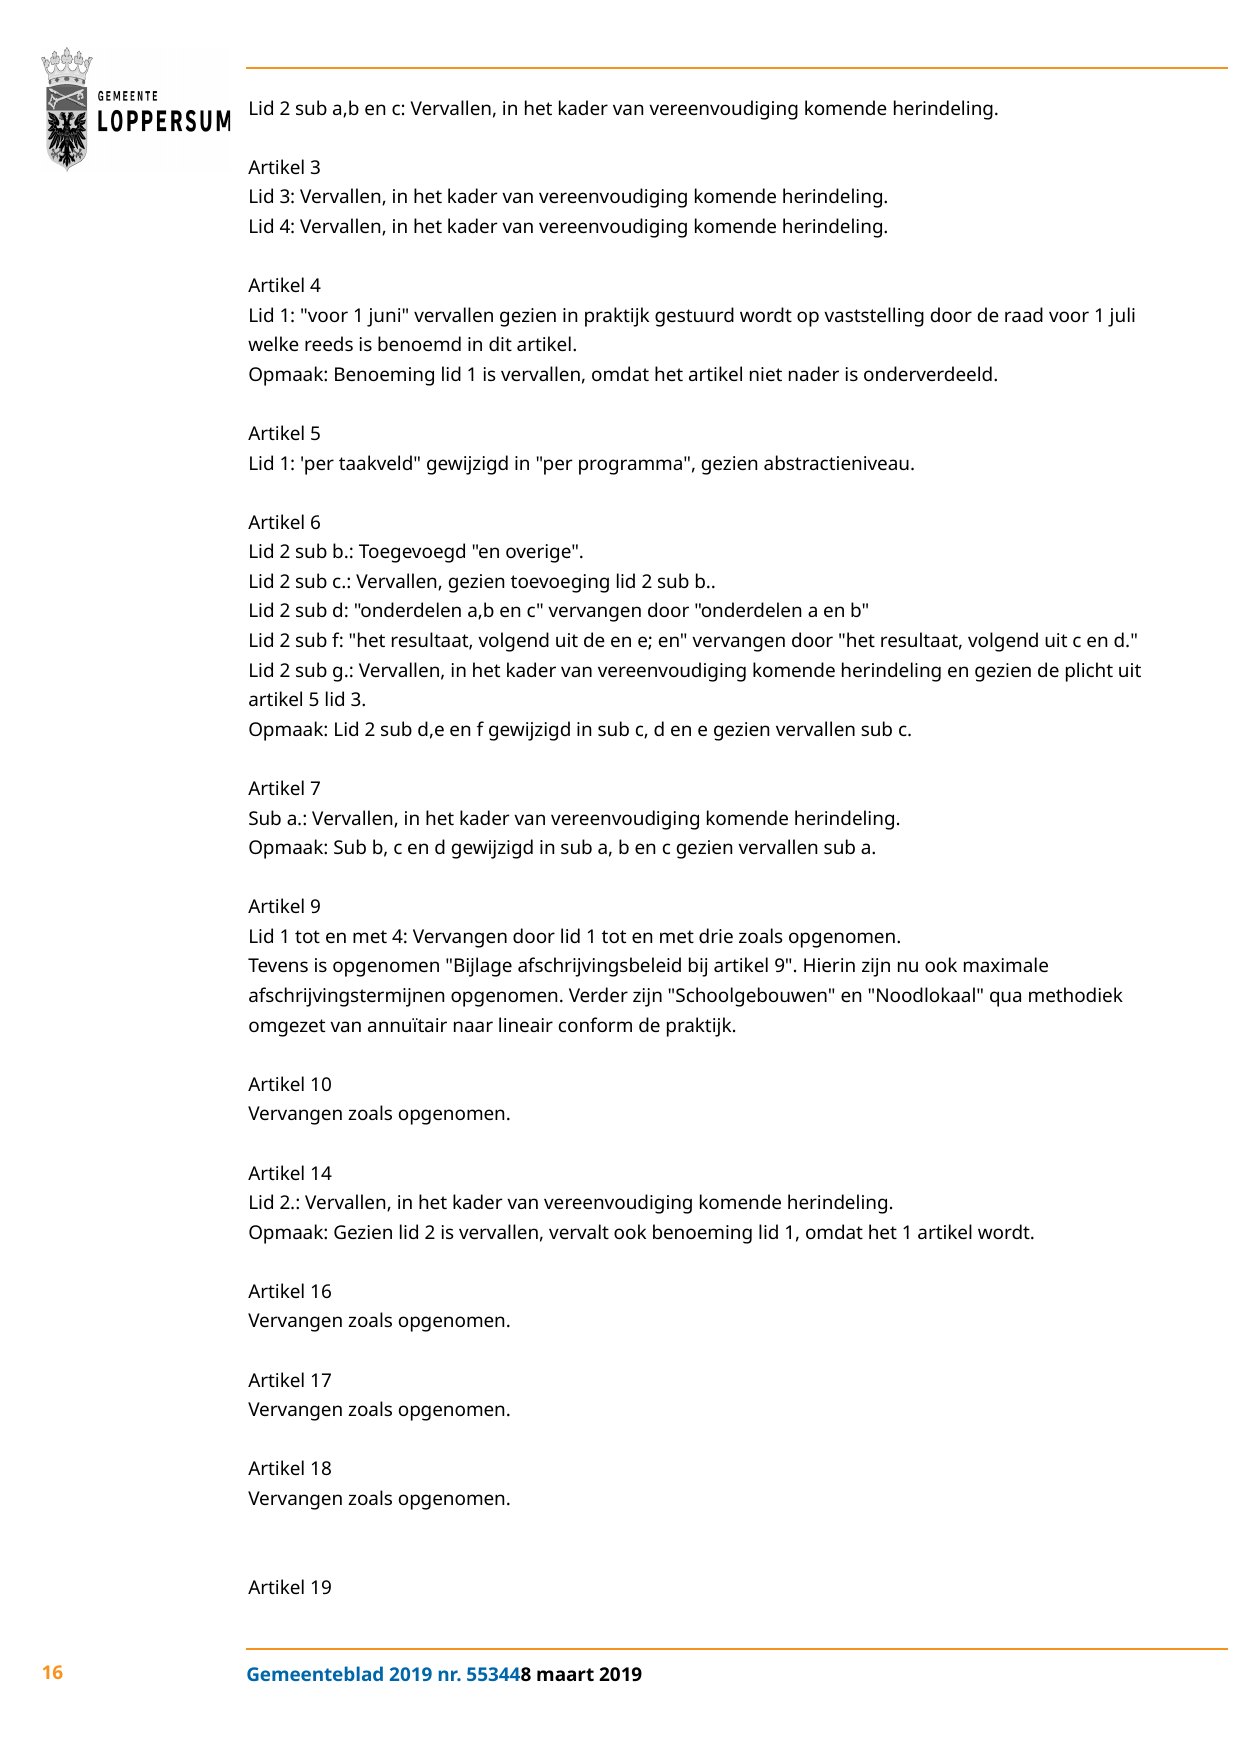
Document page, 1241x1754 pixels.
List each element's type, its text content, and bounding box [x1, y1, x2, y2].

text Artikel 19 [248, 1574, 1152, 1600]
text Artikel 5 [248, 420, 1152, 446]
text Opmaak: Gezien lid 2 is vervallen, vervalt ook benoeming lid 1, omdat het 1 artikel wordt. [248, 1219, 1152, 1245]
picture [41, 47, 231, 172]
text Lid 3: Vervallen, in het kader van vereenvoudiging komende herindeling. [248, 183, 1152, 209]
text Artikel 4 [248, 272, 1152, 298]
text Lid 2 sub c.: Vervallen, gezien toevoeging lid 2 sub b.. [248, 568, 1152, 594]
text Lid 1 tot en met 4: Vervangen door lid 1 tot en met drie zoals opgenomen. [248, 923, 1152, 949]
text Lid 2 sub g.: Vervallen, in het kader van vereenvoudiging komende herindeling en gezien de plicht uit artikel 5 lid 3. [248, 657, 1152, 712]
text Artikel 3 [248, 154, 1152, 180]
text Lid 2.: Vervallen, in het kader van vereenvoudiging komende herindeling. [248, 1189, 1152, 1215]
text Artikel 18 [248, 1456, 1152, 1481]
text Artikel 10 [248, 1071, 1152, 1097]
text Artikel 17 [248, 1367, 1152, 1393]
text Vervangen zoals opgenomen. [248, 1396, 1152, 1422]
text Lid 1: "voor 1 juni" vervallen gezien in praktijk gestuurd wordt op vaststelling door de raad voor 1 juli welke reeds is benoemd in dit artikel. [248, 302, 1152, 357]
text Artikel 14 [248, 1160, 1152, 1186]
text Opmaak: Benoeming lid 1 is vervallen, omdat het artikel niet nader is onderverdeeld. [248, 361, 1152, 387]
text Artikel 7 [248, 775, 1152, 801]
text Lid 1: 'per taakveld" gewijzigd in "per programma", gezien abstractieniveau. [248, 450, 1152, 476]
text Opmaak: Sub b, c en d gewijzigd in sub a, b en c gezien vervallen sub a. [248, 834, 1152, 860]
text Lid 2 sub a,b en c: Vervallen, in het kader van vereenvoudiging komende herindeling. [248, 95, 1152, 121]
text Vervangen zoals opgenomen. [248, 1101, 1152, 1126]
text Artikel 6 [248, 509, 1152, 535]
text Vervangen zoals opgenomen. [248, 1308, 1152, 1333]
text Sub a.: Vervallen, in het kader van vereenvoudiging komende herindeling. [248, 805, 1152, 831]
text Opmaak: Lid 2 sub d,e en f gewijzigd in sub c, d en e gezien vervallen sub c. [248, 716, 1152, 742]
text Tevens is opgenomen "Bijlage afschrijvingsbeleid bij artikel 9". Hierin zijn nu ook maximale afschrijvingstermijnen opgenomen. Verder zijn "Schoolgebouwen" en "Noodlokaal" qua methodiek omgezet van annuïtair naar lineair conform de praktijk. [248, 953, 1152, 1038]
text Lid 2 sub f: "het resultaat, volgend uit de en e; en" vervangen door "het resultaat, volgend uit c en d." [248, 627, 1152, 653]
text Lid 2 sub b.: Toegevoegd "en overige". [248, 538, 1152, 564]
text Lid 2 sub d: "onderdelen a,b en c" vervangen door "onderdelen a en b" [248, 598, 1152, 623]
text Vervangen zoals opgenomen. [248, 1485, 1152, 1511]
text Lid 4: Vervallen, in het kader van vereenvoudiging komende herindeling. [248, 213, 1152, 239]
text Artikel 16 [248, 1278, 1152, 1304]
text Artikel 9 [248, 893, 1152, 919]
